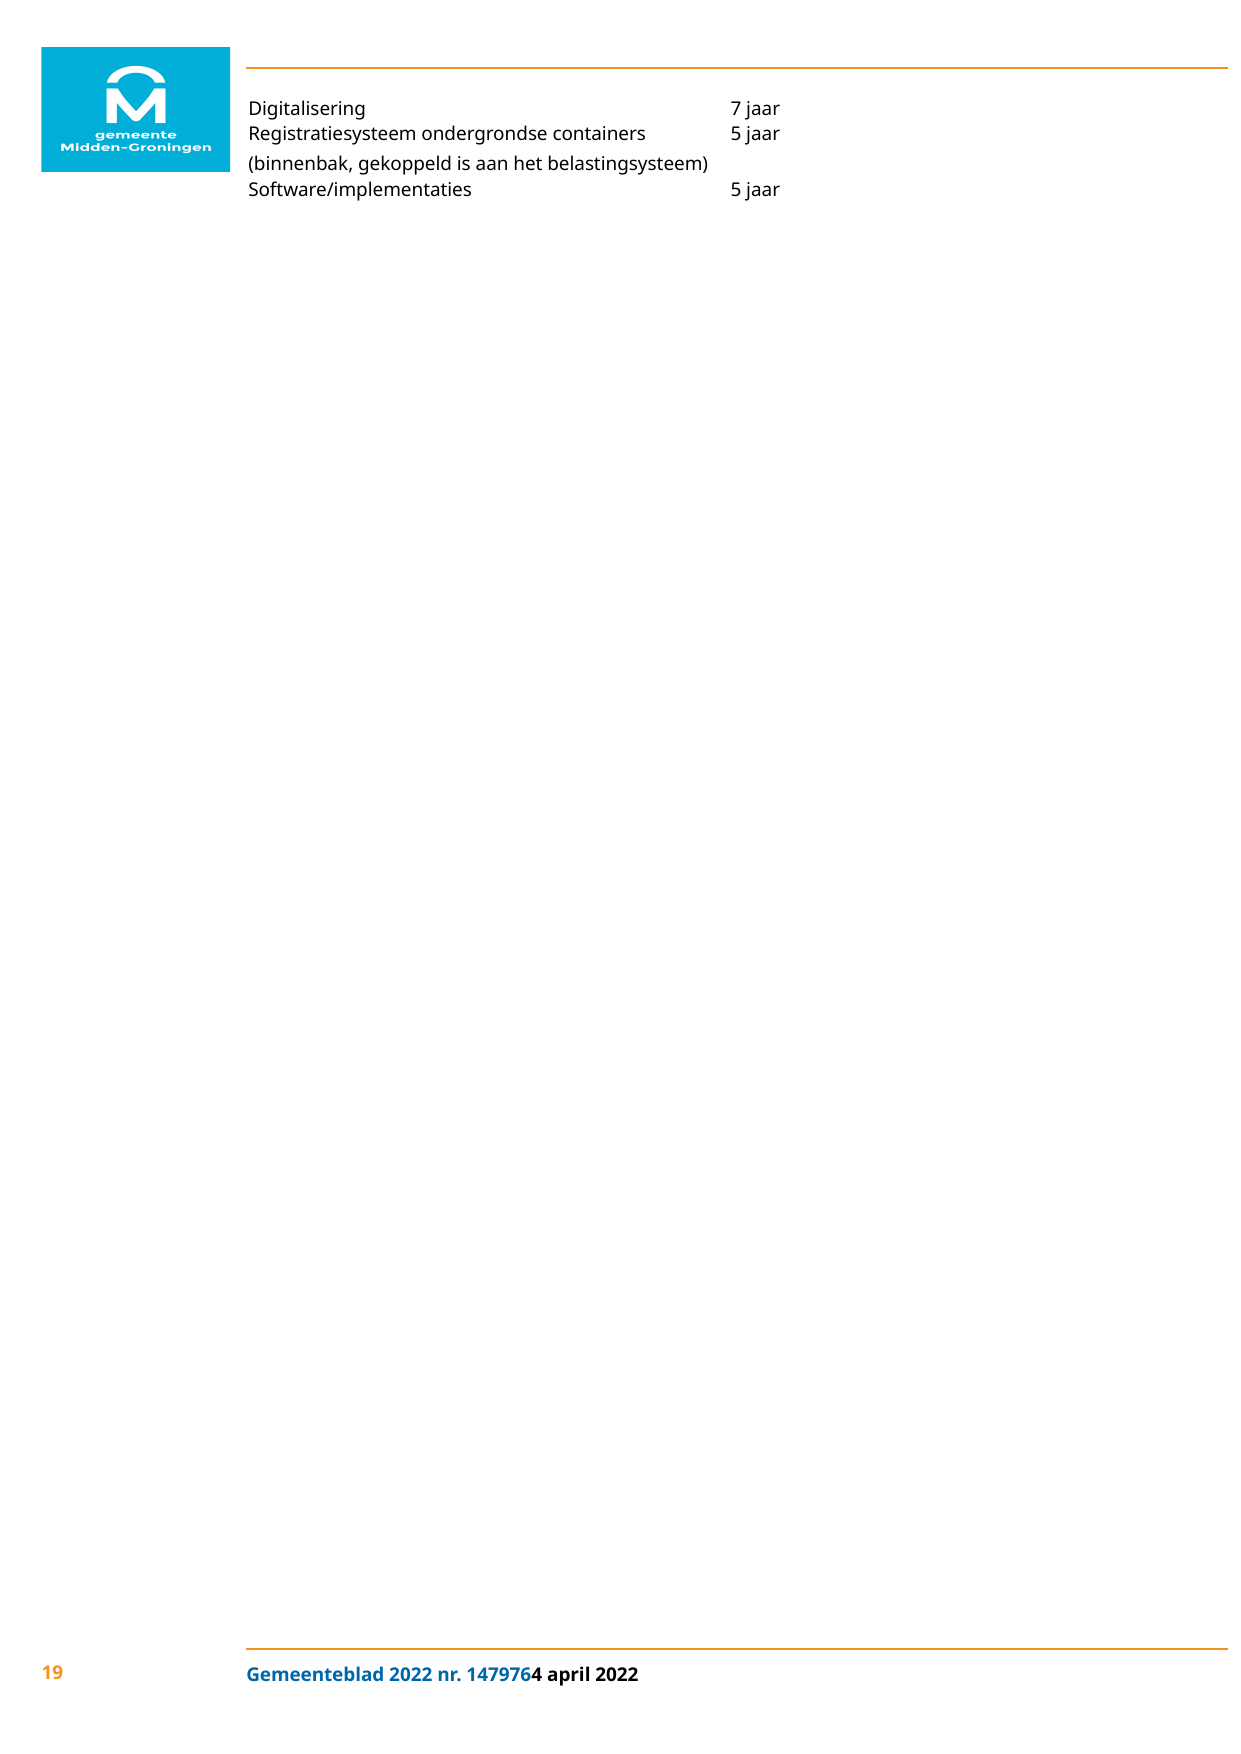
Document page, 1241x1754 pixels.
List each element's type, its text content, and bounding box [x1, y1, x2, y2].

table_cell 7 jaar [730, 95, 1011, 121]
table_cell 5 jaar [730, 121, 1011, 176]
picture [184, 146, 190, 153]
table_cell 5 jaar [730, 176, 1011, 202]
table_cell Software/implementaties [248, 176, 730, 202]
table_cell Digitalisering [248, 95, 730, 121]
picture [108, 66, 164, 82]
picture [107, 89, 165, 122]
table_cell Registratiesysteem ondergrondse containers (binnenbak, gekoppeld is aan het belastingsysteem) [248, 121, 730, 176]
